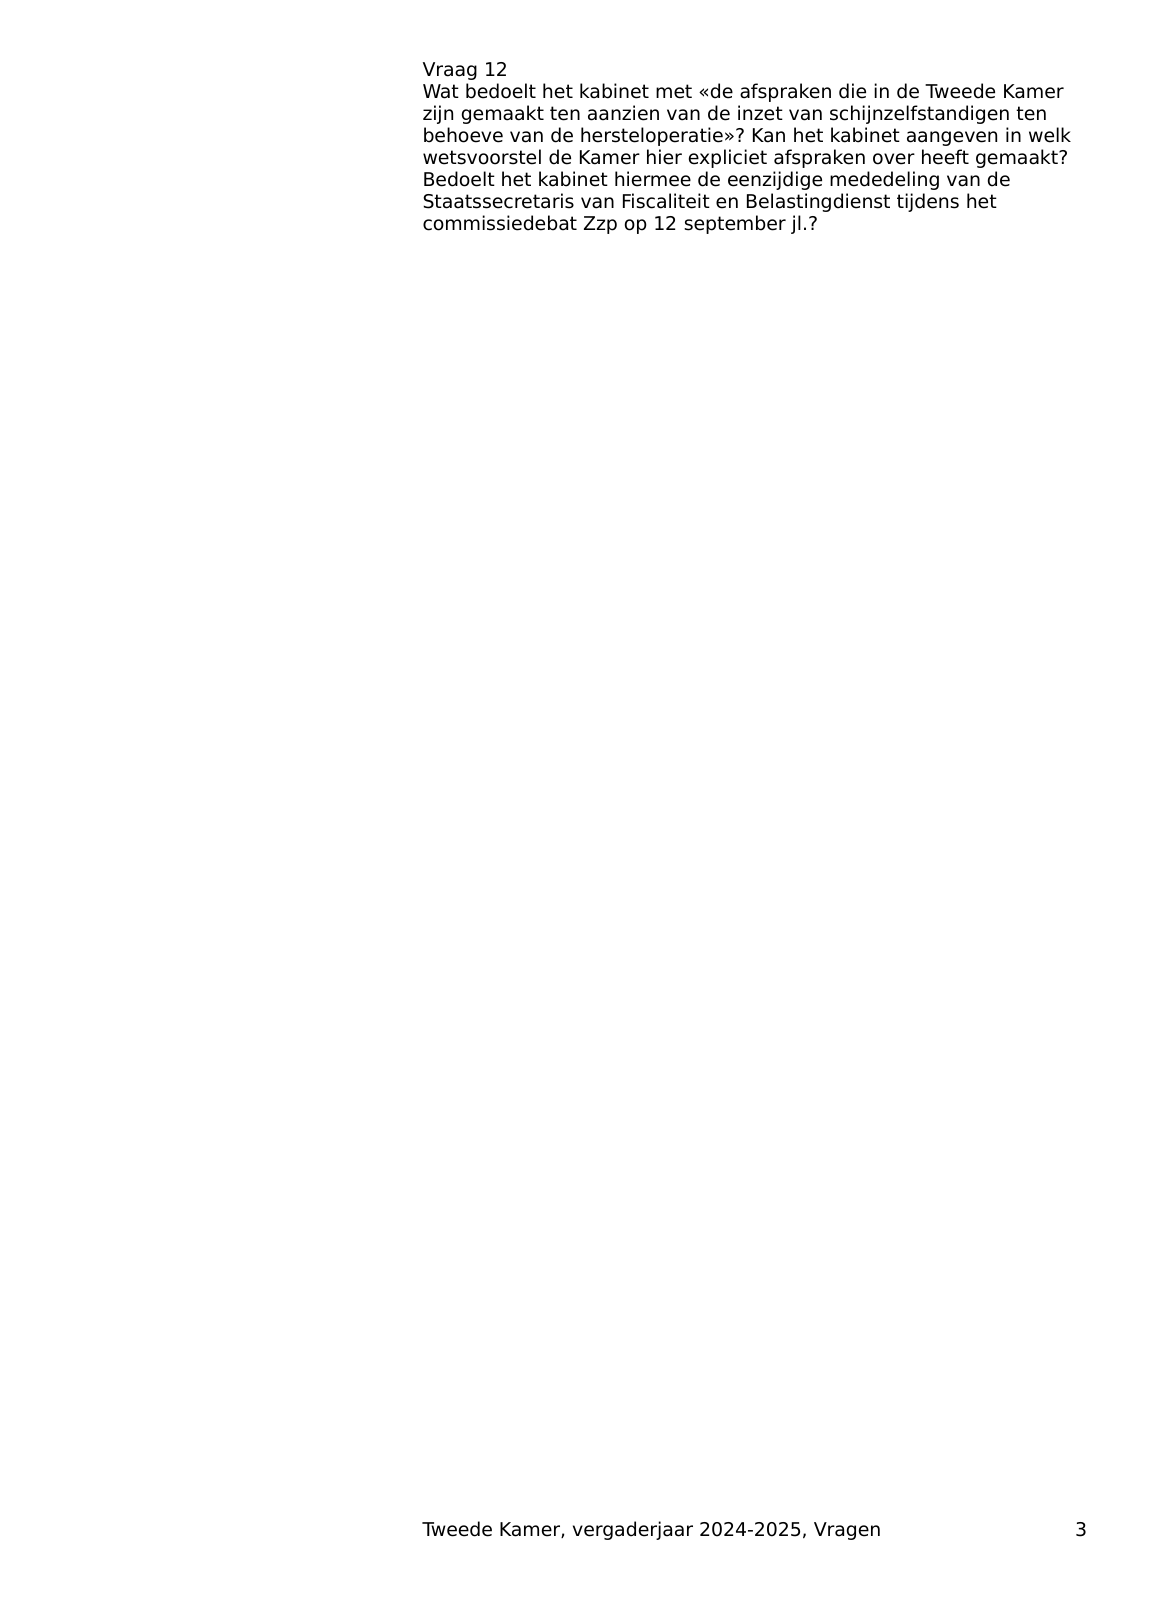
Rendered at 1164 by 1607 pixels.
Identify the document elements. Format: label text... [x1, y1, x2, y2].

text Wat bedoelt het kabinet met «de afspraken die in de Tweede Kamer zijn gemaakt ten aanzien van de inzet van schijnzelfstandigen ten behoeve van de hersteloperatie»? Kan het kabinet aangeven in welk wetsvoorstel de Kamer hier expliciet afspraken over heeft gemaakt? Bedoelt het kabinet hiermee de eenzijdige mededeling van de Staatssecretaris van Fiscaliteit en Belastingdienst tijdens het commissiedebat Zzp op 12 september jl.? [422, 81, 1087, 235]
text Vraag 12 [422, 59, 1087, 81]
